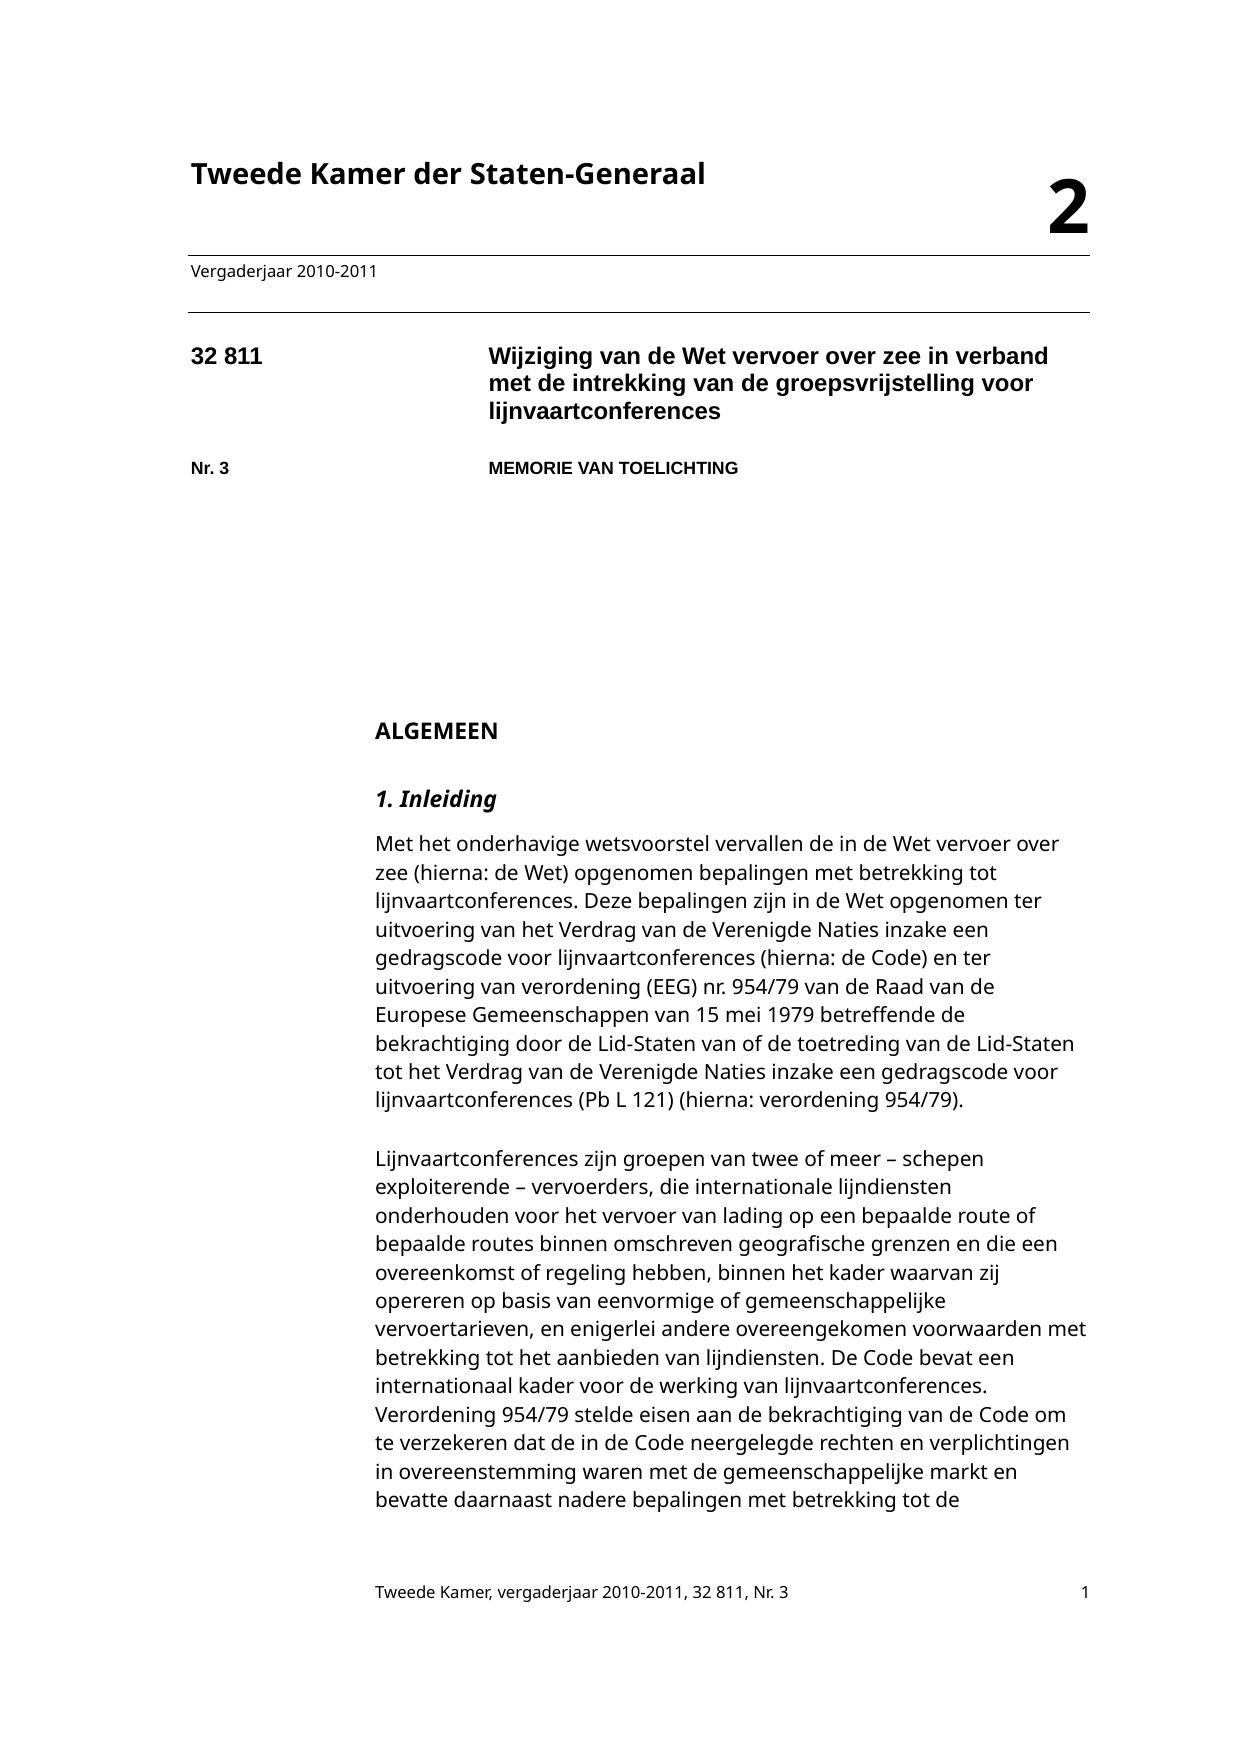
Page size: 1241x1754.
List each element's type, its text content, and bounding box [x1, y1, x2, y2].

table_cell 32 811 [188, 339, 485, 454]
table_cell Wijziging van de Wet vervoer over zee in verband met de intrekking van de groepsvrijstelling voor lijnvaartconferences [485, 339, 1090, 454]
subtitle ALGEMEEN [375, 714, 1090, 746]
table_header 2 [910, 150, 1090, 255]
text Met het onderhavige wetsvoorstel vervallen de in de Wet vervoer over zee (hierna: de Wet) opgenomen bepalingen met betrekking tot lijnvaartconferences. Deze bepalingen zijn in de Wet opgenomen ter uitvoering van het Verdrag van de Verenigde Naties inzake een gedragscode voor lijnvaartconferences (hierna: de Code) en ter uitvoering van verordening (EEG) nr. 954/79 van de Raad van de Europese Gemeenschappen van 15 mei 1979 betreffende de bekrachtiging door de Lid-Staten van of de toetreding van de Lid-Staten tot het Verdrag van de Verenigde Naties inzake een gedragscode voor lijnvaartconferences (Pb L 121) (hierna: verordening 954/79). [375, 829, 1090, 1114]
table_cell [485, 313, 1090, 339]
table_cell [485, 256, 1090, 312]
subtitle 1. Inleiding [375, 783, 1090, 814]
text Lijnvaartconferences zijn groepen van twee of meer – schepen exploiterende – vervoerders, die internationale lijndiensten onderhouden voor het vervoer van lading op een bepaalde route of bepaalde routes binnen omschreven geografische grenzen en die een overeenkomst of regeling hebben, binnen het kader waarvan zij opereren op basis van eenvormige of gemeenschappelijke vervoertarieven, en enigerlei andere overeengekomen voorwaarden met betrekking tot het aanbieden van lijndiensten. De Code bevat een internationaal kader voor de werking van lijnvaartconferences. Verordening 954/79 stelde eisen aan de bekrachtiging van de Code om te verzekeren dat de in de Code neergelegde rechten en verplichtingen in overeenstemming waren met de gemeenschappelijke markt en bevatte daarnaast nadere bepalingen met betrekking tot de [375, 1144, 1090, 1514]
table_cell MEMORIE VAN TOELICHTING [485, 455, 1090, 573]
table_cell [188, 313, 485, 339]
table_cell Nr. 3 [188, 455, 485, 573]
table_cell Vergaderjaar 2010-2011 [188, 256, 485, 312]
table_header Tweede Kamer der Staten-Generaal [188, 150, 909, 255]
